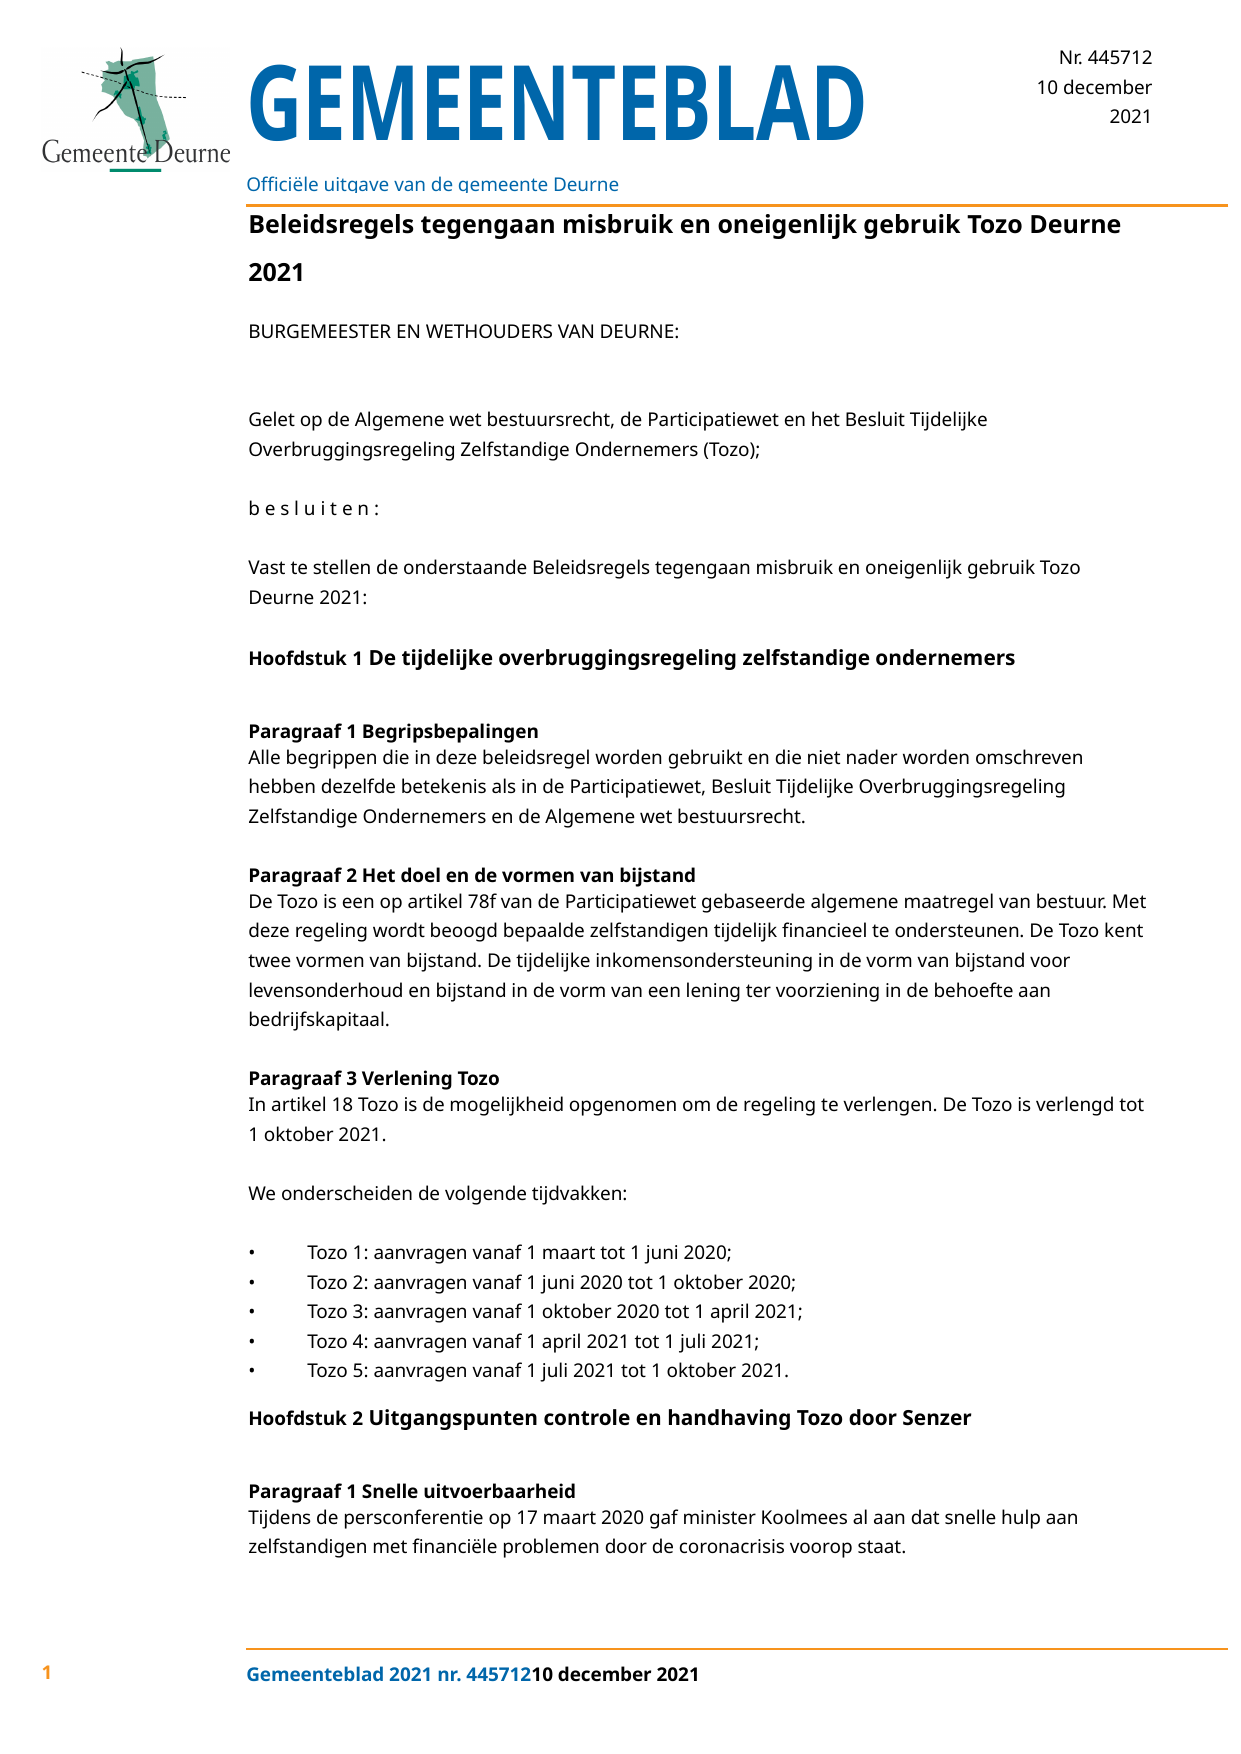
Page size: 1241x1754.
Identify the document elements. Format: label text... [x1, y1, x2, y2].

text Paragraaf 2 Het doel en de vormen van bijstand [248, 862, 1152, 888]
text b e s l u i t e n : [248, 495, 1152, 521]
list Tozo 2: aanvragen vanaf 1 juni 2020 tot 1 oktober 2020; [248, 1269, 1152, 1294]
text BURGEMEESTER EN WETHOUDERS VAN DEURNE: [248, 318, 1152, 344]
text Tijdens de persconferentie op 17 maart 2020 gaf minister Koolmees al aan dat snelle hulp aan zelfstandigen met financiële problemen door de coronacrisis voorop staat. [248, 1504, 1152, 1559]
text Alle begrippen die in deze beleidsregel worden gebruikt en die niet nader worden omschreven hebben dezelfde betekenis als in de Participatiewet, Besluit Tijdelijke Overbruggingsregeling Zelfstandige Ondernemers en de Algemene wet bestuursrecht. [248, 744, 1152, 829]
list Tozo 4: aanvragen vanaf 1 april 2021 tot 1 juli 2021; [248, 1328, 1152, 1354]
text Hoofdstuk 2 Uitgangspunten controle en handhaving Tozo door Senzer [248, 1403, 1152, 1432]
text Paragraaf 1 Begripsbepalingen [248, 718, 1152, 744]
text De Tozo is een op artikel 78f van de Participatiewet gebaseerde algemene maatregel van bestuur. Met deze regeling wordt beoogd bepaalde zelfstandigen tijdelijk financieel te ondersteunen. De Tozo kent twee vormen van bijstand. De tijdelijke inkomensondersteuning in de vorm van bijstand voor levensonderhoud en bijstand in de vorm van een lening ter voorziening in de behoefte aan bedrijfskapitaal. [248, 888, 1152, 1032]
text Paragraaf 3 Verlening Tozo [248, 1066, 1152, 1091]
text We onderscheiden de volgende tijdvakken: [248, 1180, 1152, 1206]
text Paragraaf 1 Snelle uitvoerbaarheid [248, 1478, 1152, 1504]
picture [41, 47, 231, 172]
text In artikel 18 Tozo is de mogelijkheid opgenomen om de regeling te verlengen. De Tozo is verlengd tot 1 oktober 2021. [248, 1091, 1152, 1147]
text Gelet op de Algemene wet bestuursrecht, de Participatiewet en het Besluit Tijdelijke Overbruggingsregeling Zelfstandige Ondernemers (Tozo); [248, 407, 1152, 462]
list Tozo 3: aanvragen vanaf 1 oktober 2020 tot 1 april 2021; [248, 1298, 1152, 1324]
list Tozo 1: aanvragen vanaf 1 maart tot 1 juni 2020; [248, 1239, 1152, 1265]
text Vast te stellen de onderstaande Beleidsregels tegengaan misbruik en oneigenlijk gebruik Tozo Deurne 2021: [248, 554, 1152, 610]
list Tozo 5: aanvragen vanaf 1 juli 2021 tot 1 oktober 2021. [248, 1358, 1152, 1383]
text Beleidsregels tegengaan misbruik en oneigenlijk gebruik Tozo Deurne 2021 [248, 207, 1152, 288]
text Hoofdstuk 1 De tijdelijke overbruggingsregeling zelfstandige ondernemers [248, 643, 1152, 672]
